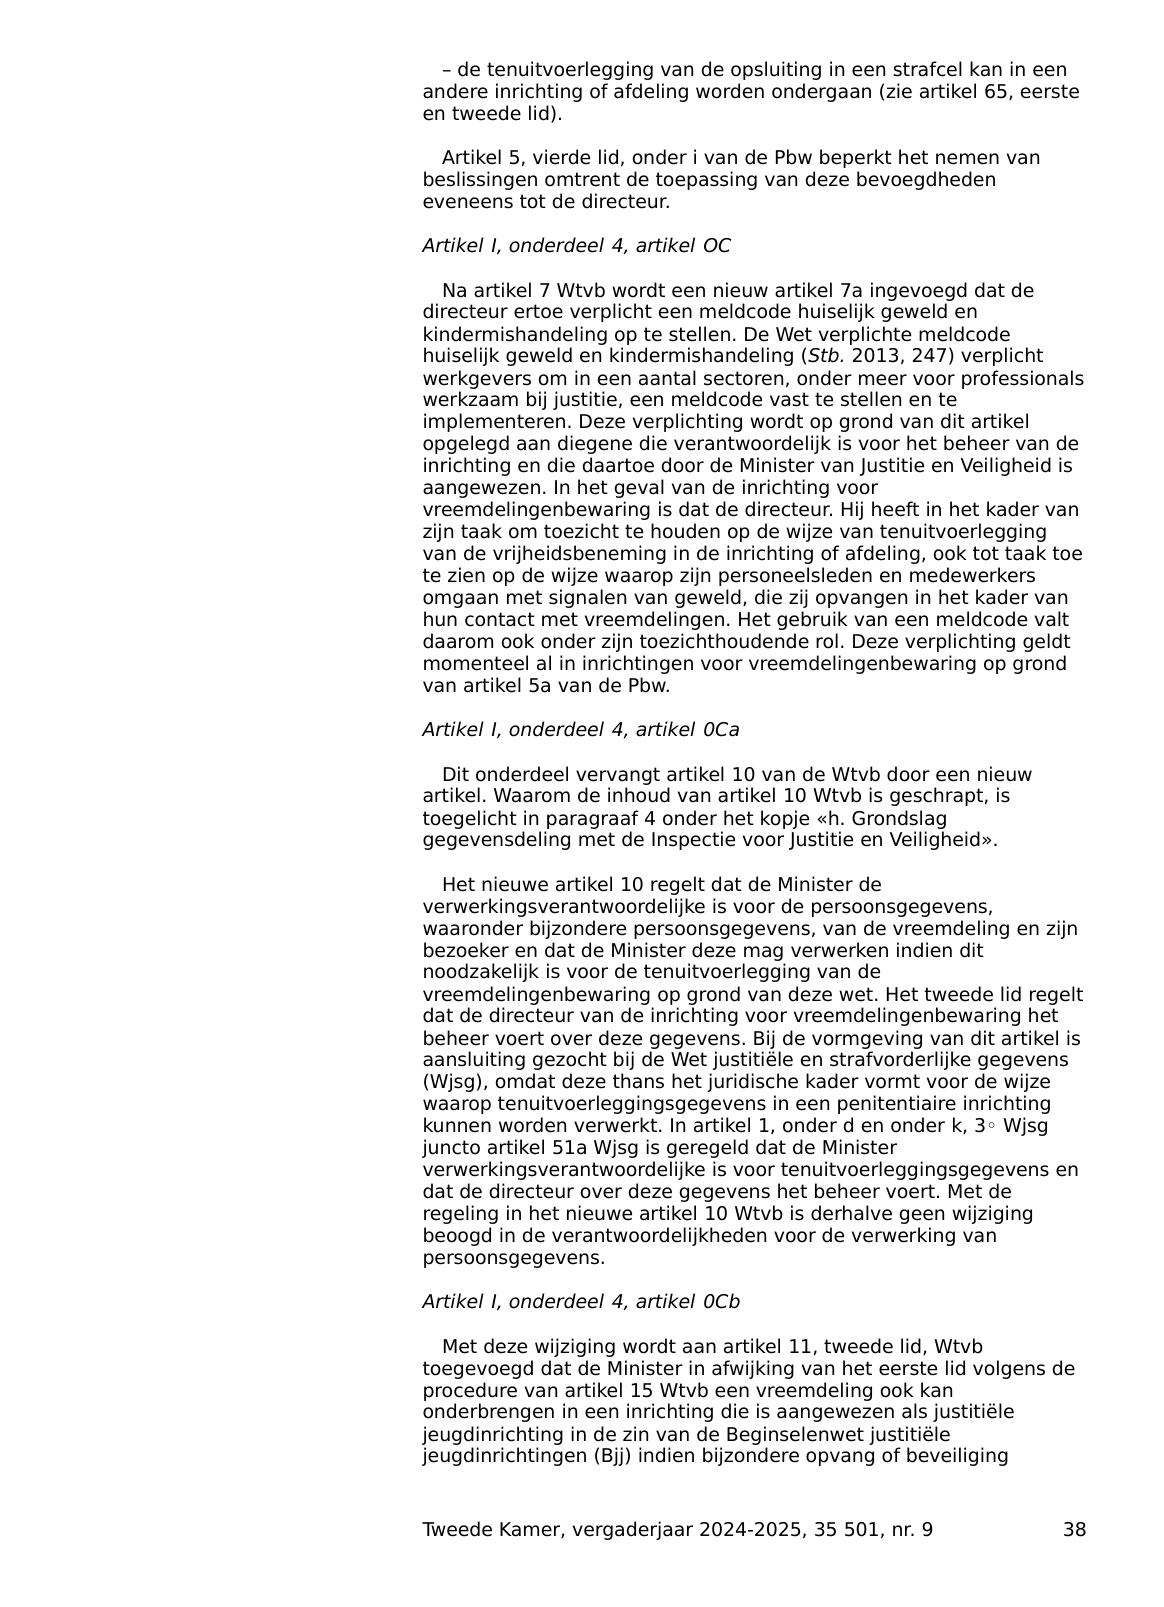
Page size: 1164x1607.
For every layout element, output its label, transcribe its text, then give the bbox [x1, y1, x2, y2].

subtitle Artikel I, onderdeel 4, artikel 0Ca [422, 719, 1087, 741]
subtitle Artikel I, onderdeel 4, artikel OC [422, 235, 1087, 257]
text Het nieuwe artikel 10 regelt dat de Minister de verwerkingsverantwoordelijke is voor de persoonsgegevens, waaronder bijzondere persoonsgegevens, van de vreemdeling en zijn bezoeker en dat de Minister deze mag verwerken indien dit noodzakelijk is voor de tenuitvoerlegging van de vreemdelingenbewaring op grond van deze wet. Het tweede lid regelt dat de directeur van de inrichting voor vreemdelingenbewaring het beheer voert over deze gegevens. Bij de vormgeving van dit artikel is aansluiting gezocht bij de Wet justitiële en strafvorderlijke gegevens (Wjsg), omdat deze thans het juridische kader vormt voor de wijze waarop tenuitvoerleggingsgegevens in een penitentiaire inrichting kunnen worden verwerkt. In artikel 1, onder d en onder k, 3◦ Wjsg juncto artikel 51a Wjsg is geregeld dat de Minister verwerkingsverantwoordelijke is voor tenuitvoerleggingsgegevens en dat de directeur over deze gegevens het beheer voert. Met de regeling in het nieuwe artikel 10 Wtvb is derhalve geen wijziging beoogd in de verantwoordelijkheden voor de verwerking van persoonsgegevens. [422, 873, 1087, 1269]
subtitle Artikel I, onderdeel 4, artikel 0Cb [422, 1291, 1087, 1313]
text Artikel 5, vierde lid, onder i van de Pbw beperkt het nemen van beslissingen omtrent de toepassing van deze bevoegdheden eveneens tot de directeur. [422, 147, 1087, 213]
text Dit onderdeel vervangt artikel 10 van de Wtvb door een nieuw artikel. Waarom de inhoud van artikel 10 Wtvb is geschrapt, is toegelicht in paragraaf 4 onder het kopje «h. Grondslag gegevensdeling met de Inspectie voor Justitie en Veiligheid». [422, 763, 1087, 851]
text – de tenuitvoerlegging van de opsluiting in een strafcel kan in een andere inrichting of afdeling worden ondergaan (zie artikel 65, eerste en tweede lid). [422, 59, 1087, 125]
text Na artikel 7 Wtvb wordt een nieuw artikel 7a ingevoegd dat de directeur ertoe verplicht een meldcode huiselijk geweld en kindermishandeling op te stellen. De Wet verplichte meldcode huiselijk geweld en kindermishandeling (Stb. 2013, 247) verplicht werkgevers om in een aantal sectoren, onder meer voor professionals werkzaam bij justitie, een meldcode vast te stellen en te implementeren. Deze verplichting wordt op grond van dit artikel opgelegd aan diegene die verantwoordelijk is voor het beheer van de inrichting en die daartoe door de Minister van Justitie en Veiligheid is aangewezen. In het geval van de inrichting voor vreemdelingenbewaring is dat de directeur. Hij heeft in het kader van zijn taak om toezicht te houden op de wijze van tenuitvoerlegging van de vrijheidsbeneming in de inrichting of afdeling, ook tot taak toe te zien op de wijze waarop zijn personeelsleden en medewerkers omgaan met signalen van geweld, die zij opvangen in het kader van hun contact met vreemdelingen. Het gebruik van een meldcode valt daarom ook onder zijn toezichthoudende rol. Deze verplichting geldt momenteel al in inrichtingen voor vreemdelingenbewaring op grond van artikel 5a van de Pbw. [422, 279, 1087, 697]
text Met deze wijziging wordt aan artikel 11, tweede lid, Wtvb toegevoegd dat de Minister in afwijking van het eerste lid volgens de procedure van artikel 15 Wtvb een vreemdeling ook kan onderbrengen in een inrichting die is aangewezen als justitiële jeugdinrichting in de zin van de Beginselenwet justitiële jeugdinrichtingen (Bjj) indien bijzondere opvang of beveiliging [422, 1336, 1087, 1467]
